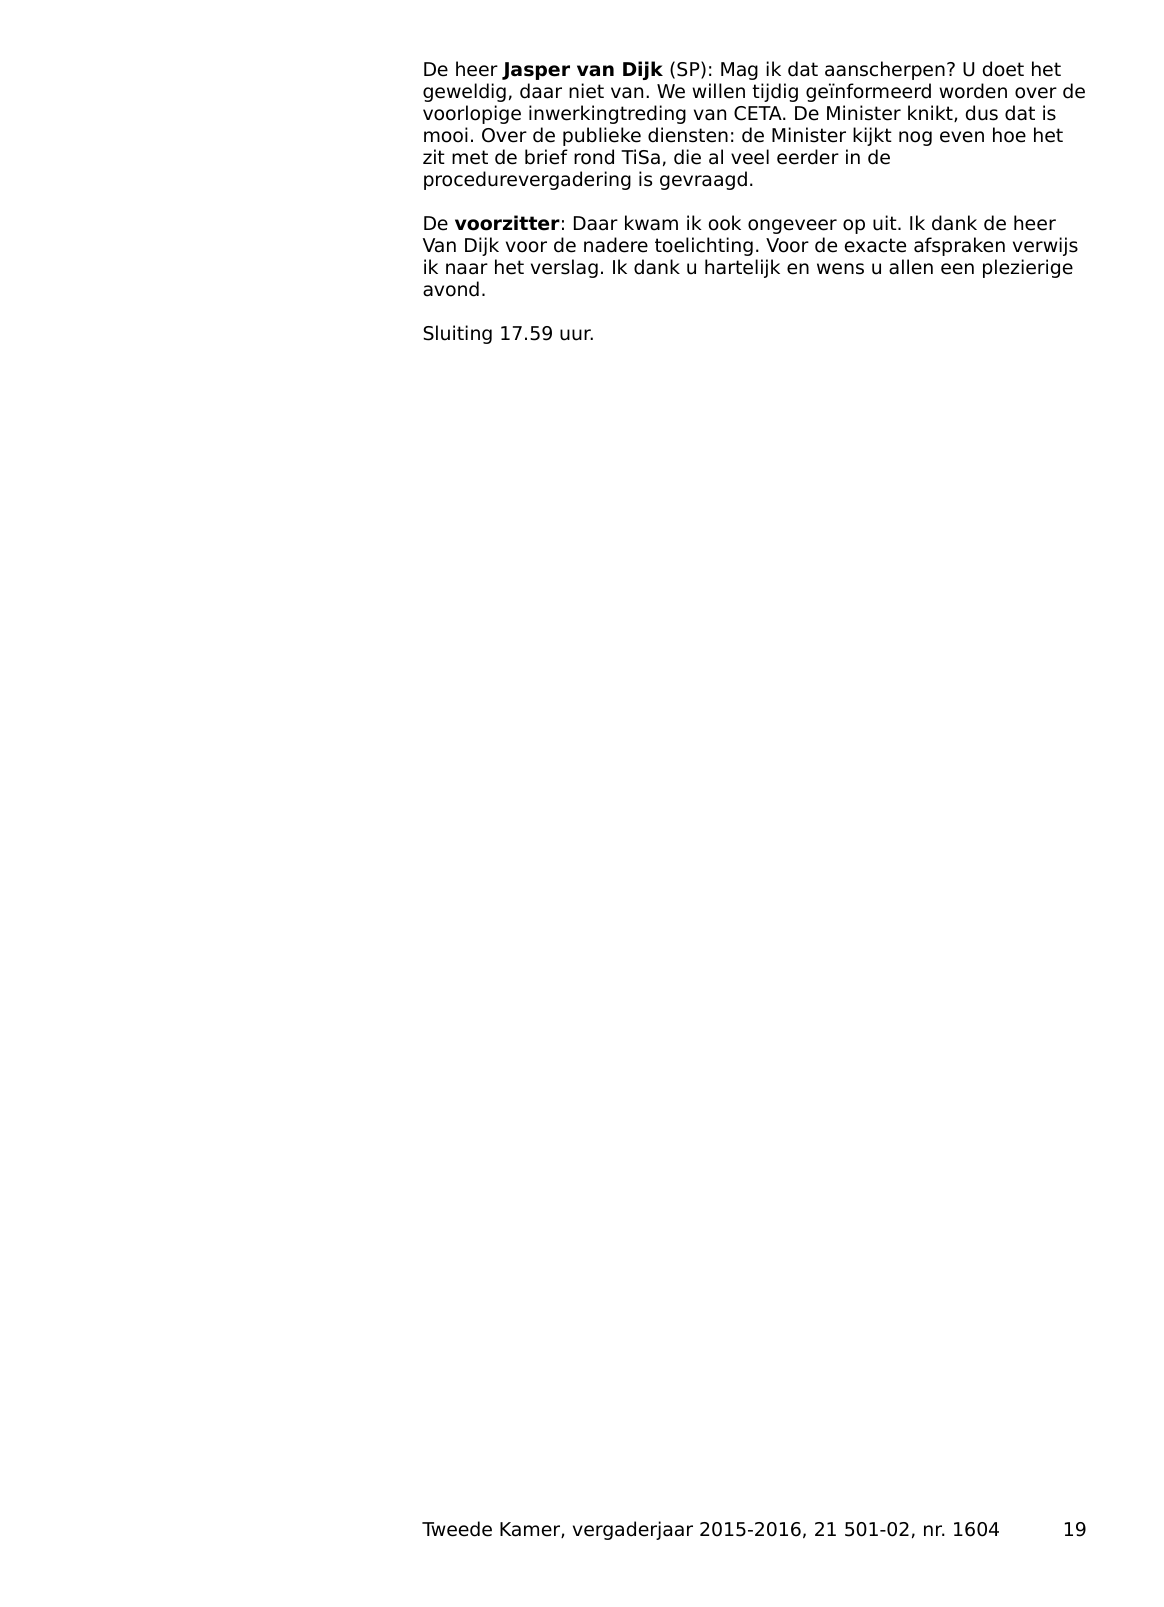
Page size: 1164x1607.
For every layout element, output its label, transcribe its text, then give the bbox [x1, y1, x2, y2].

text De voorzitter: Daar kwam ik ook ongeveer op uit. Ik dank de heer Van Dijk voor de nadere toelichting. Voor de exacte afspraken verwijs ik naar het verslag. Ik dank u hartelijk en wens u allen een plezierige avond. [422, 213, 1087, 301]
text Sluiting 17.59 uur. [422, 323, 1087, 345]
text De heer Jasper van Dijk (SP): Mag ik dat aanscherpen? U doet het geweldig, daar niet van. We willen tijdig geïnformeerd worden over de voorlopige inwerkingtreding van CETA. De Minister knikt, dus dat is mooi. Over de publieke diensten: de Minister kijkt nog even hoe het zit met de brief rond TiSa, die al veel eerder in de procedurevergadering is gevraagd. [422, 59, 1087, 191]
